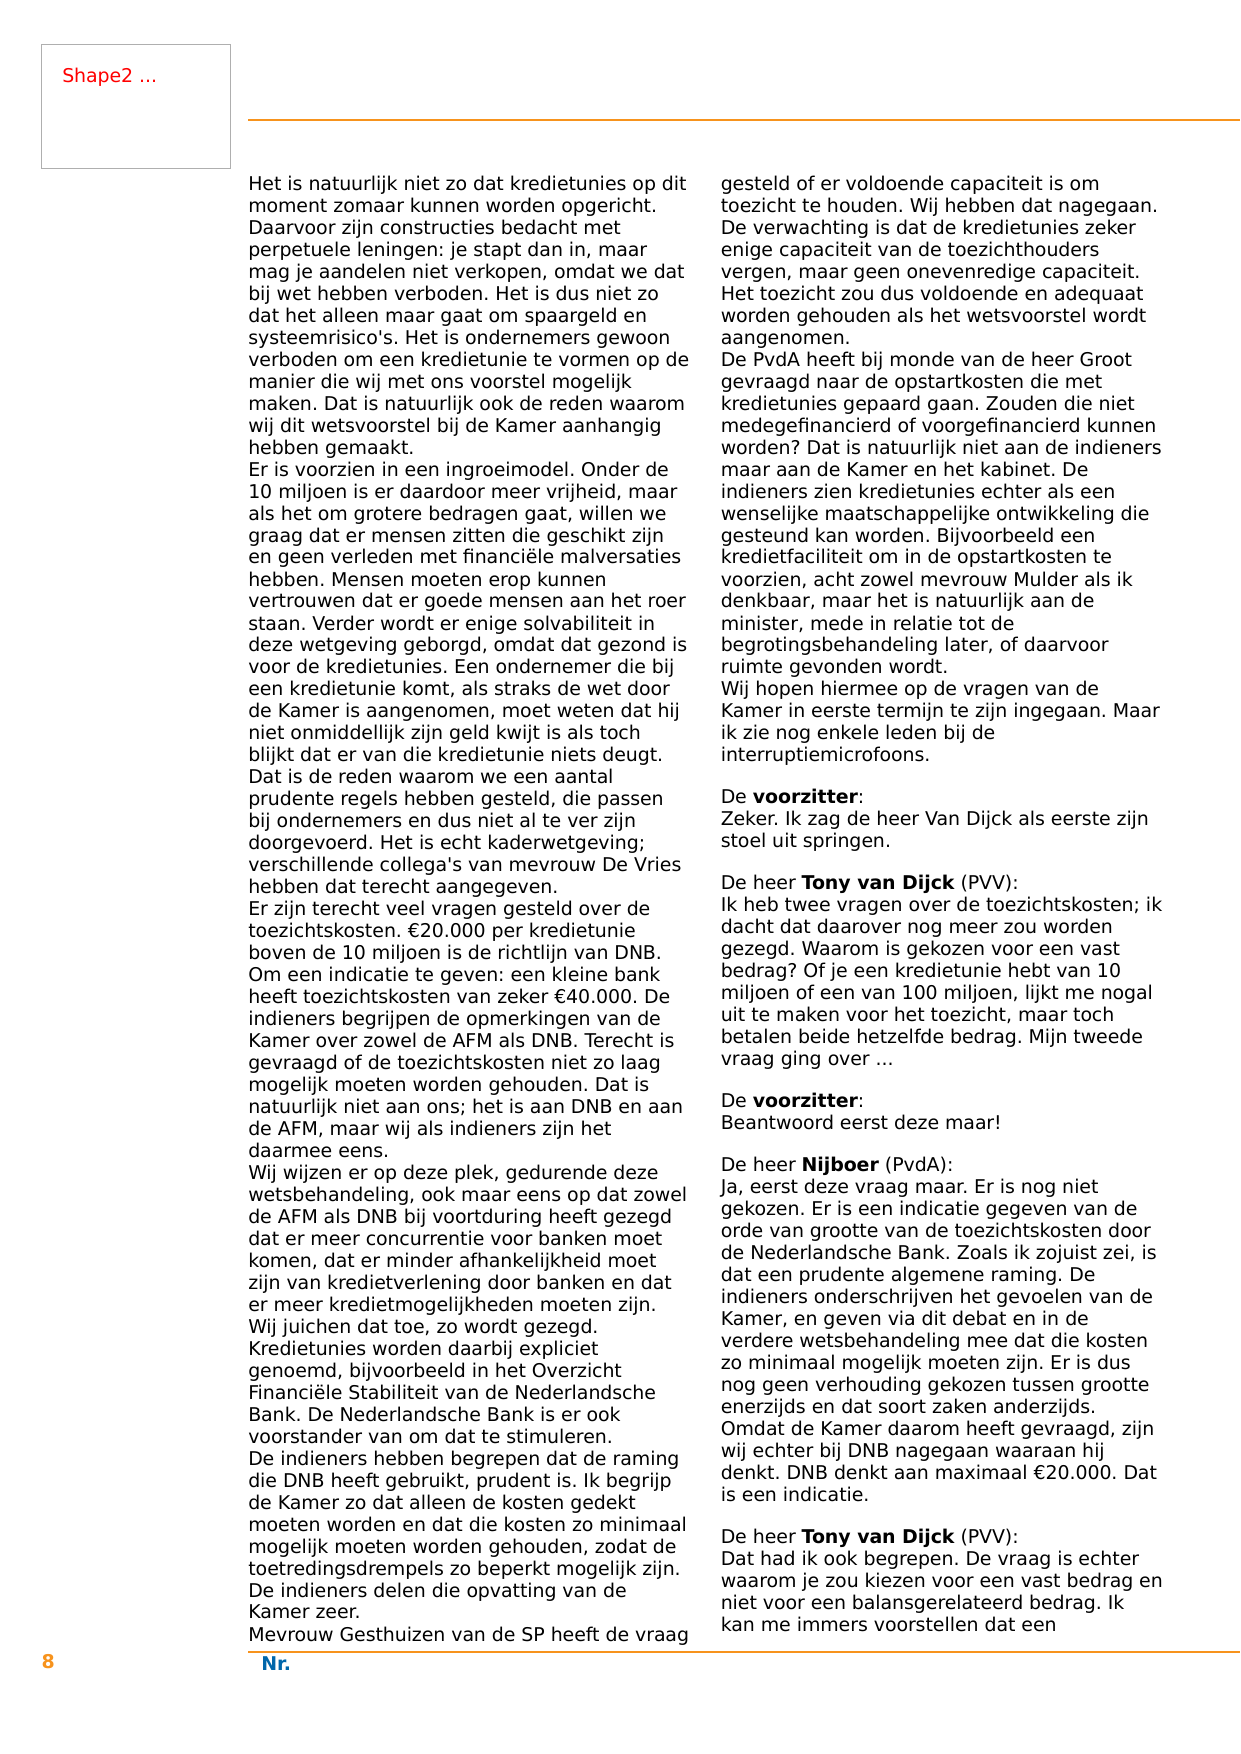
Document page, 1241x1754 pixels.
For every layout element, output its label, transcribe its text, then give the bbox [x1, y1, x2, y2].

text Ik heb twee vragen over de toezichtskosten; ik dacht dat daarover nog meer zou worden gezegd. Waarom is gekozen voor een vast bedrag? Of je een kredietunie hebt van 10 miljoen of een van 100 miljoen, lijkt me nogal uit te maken voor het toezicht, maar toch betalen beide hetzelfde bedrag. Mijn tweede vraag ging over ... [721, 894, 1163, 1070]
text De heer Nijboer (PvdA): [721, 1154, 1163, 1176]
text De heer Tony van Dijck (PVV): [721, 1526, 1163, 1548]
text Mevrouw Gesthuizen van de SP heeft de vraag [248, 1623, 691, 1645]
text De voorzitter: [721, 1090, 1163, 1112]
text gesteld of er voldoende capaciteit is om toezicht te houden. Wij hebben dat nagegaan. De verwachting is dat de kredietunies zeker enige capaciteit van de toezichthouders vergen, maar geen onevenredige capaciteit. Het toezicht zou dus voldoende en adequaat worden gehouden als het wetsvoorstel wordt aangenomen. [721, 173, 1163, 349]
text De heer Tony van Dijck (PVV): [721, 872, 1163, 894]
text Er is voorzien in een ingroeimodel. Onder de 10 miljoen is er daardoor meer vrijheid, maar als het om grotere bedragen gaat, willen we graag dat er mensen zitten die geschikt zijn en geen verleden met financiële malversaties hebben. Mensen moeten erop kunnen vertrouwen dat er goede mensen aan het roer staan. Verder wordt er enige solvabiliteit in deze wetgeving geborgd, omdat dat gezond is voor de kredietunies. Een ondernemer die bij een kredietunie komt, als straks de wet door de Kamer is aangenomen, moet weten dat hij niet onmiddellijk zijn geld kwijt is als toch blijkt dat er van die kredietunie niets deugt. Dat is de reden waarom we een aantal prudente regels hebben gesteld, die passen bij ondernemers en dus niet al te ver zijn doorgevoerd. Het is echt kaderwetgeving; verschillende collega's van mevrouw De Vries hebben dat terecht aangegeven. [248, 458, 691, 898]
text Er zijn terecht veel vragen gesteld over de toezichtskosten. €20.000 per kredietunie boven de 10 miljoen is de richtlijn van DNB. Om een indicatie te geven: een kleine bank heeft toezichtskosten van zeker €40.000. De indieners begrijpen de opmerkingen van de Kamer over zowel de AFM als DNB. Terecht is gevraagd of de toezichtskosten niet zo laag mogelijk moeten worden gehouden. Dat is natuurlijk niet aan ons; het is aan DNB en aan de AFM, maar wij als indieners zijn het daarmee eens. [248, 898, 691, 1162]
text De voorzitter: [721, 786, 1163, 808]
text Ja, eerst deze vraag maar. Er is nog niet gekozen. Er is een indicatie gegeven van de orde van grootte van de toezichtskosten door de Nederlandsche Bank. Zoals ik zojuist zei, is dat een prudente algemene raming. De indieners onderschrijven het gevoelen van de Kamer, en geven via dit debat en in de verdere wetsbehandeling mee dat die kosten zo minimaal mogelijk moeten zijn. Er is dus nog geen verhouding gekozen tussen grootte enerzijds en dat soort zaken anderzijds. Omdat de Kamer daarom heeft gevraagd, zijn wij echter bij DNB nagegaan waaraan hij denkt. DNB denkt aan maximaal €20.000. Dat is een indicatie. [721, 1176, 1163, 1506]
text De indieners hebben begrepen dat de raming die DNB heeft gebruikt, prudent is. Ik begrijp de Kamer zo dat alleen de kosten gedekt moeten worden en dat die kosten zo minimaal mogelijk moeten worden gehouden, zodat de toetredingsdrempels zo beperkt mogelijk zijn. De indieners delen die opvatting van de Kamer zeer. [248, 1448, 691, 1623]
text Het is natuurlijk niet zo dat kredietunies op dit moment zomaar kunnen worden opgericht. Daarvoor zijn constructies bedacht met perpetuele leningen: je stapt dan in, maar mag je aandelen niet verkopen, omdat we dat bij wet hebben verboden. Het is dus niet zo dat het alleen maar gaat om spaargeld en systeemrisico's. Het is ondernemers gewoon verboden om een kredietunie te vormen op de manier die wij met ons voorstel mogelijk maken. Dat is natuurlijk ook de reden waarom wij dit wetsvoorstel bij de Kamer aanhangig hebben gemaakt. [248, 173, 691, 458]
text Dat had ik ook begrepen. De vraag is echter waarom je zou kiezen voor een vast bedrag en niet voor een balansgerelateerd bedrag. Ik kan me immers voorstellen dat een [721, 1548, 1163, 1636]
text De PvdA heeft bij monde van de heer Groot gevraagd naar de opstartkosten die met kredietunies gepaard gaan. Zouden die niet medegefinancierd of voorgefinancierd kunnen worden? Dat is natuurlijk niet aan de indieners maar aan de Kamer en het kabinet. De indieners zien kredietunies echter als een wenselijke maatschappelijke ontwikkeling die gesteund kan worden. Bijvoorbeeld een kredietfaciliteit om in de opstartkosten te voorzien, acht zowel mevrouw Mulder als ik denkbaar, maar het is natuurlijk aan de minister, mede in relatie tot de begrotingsbehandeling later, of daarvoor ruimte gevonden wordt. [721, 349, 1163, 678]
text Wij wijzen er op deze plek, gedurende deze wetsbehandeling, ook maar eens op dat zowel de AFM als DNB bij voortduring heeft gezegd dat er meer concurrentie voor banken moet komen, dat er minder afhankelijkheid moet zijn van kredietverlening door banken en dat er meer kredietmogelijkheden moeten zijn. Wij juichen dat toe, zo wordt gezegd. Kredietunies worden daarbij expliciet genoemd, bijvoorbeeld in het Overzicht Financiële Stabiliteit van de Nederlandsche Bank. De Nederlandsche Bank is er ook voorstander van om dat te stimuleren. [248, 1162, 691, 1448]
text Wij hopen hiermee op de vragen van de Kamer in eerste termijn te zijn ingegaan. Maar ik zie nog enkele leden bij de interruptiemicrofoons. [721, 678, 1163, 766]
text Zeker. Ik zag de heer Van Dijck als eerste zijn stoel uit springen. [721, 808, 1163, 852]
text Beantwoord eerst deze maar! [721, 1112, 1163, 1134]
